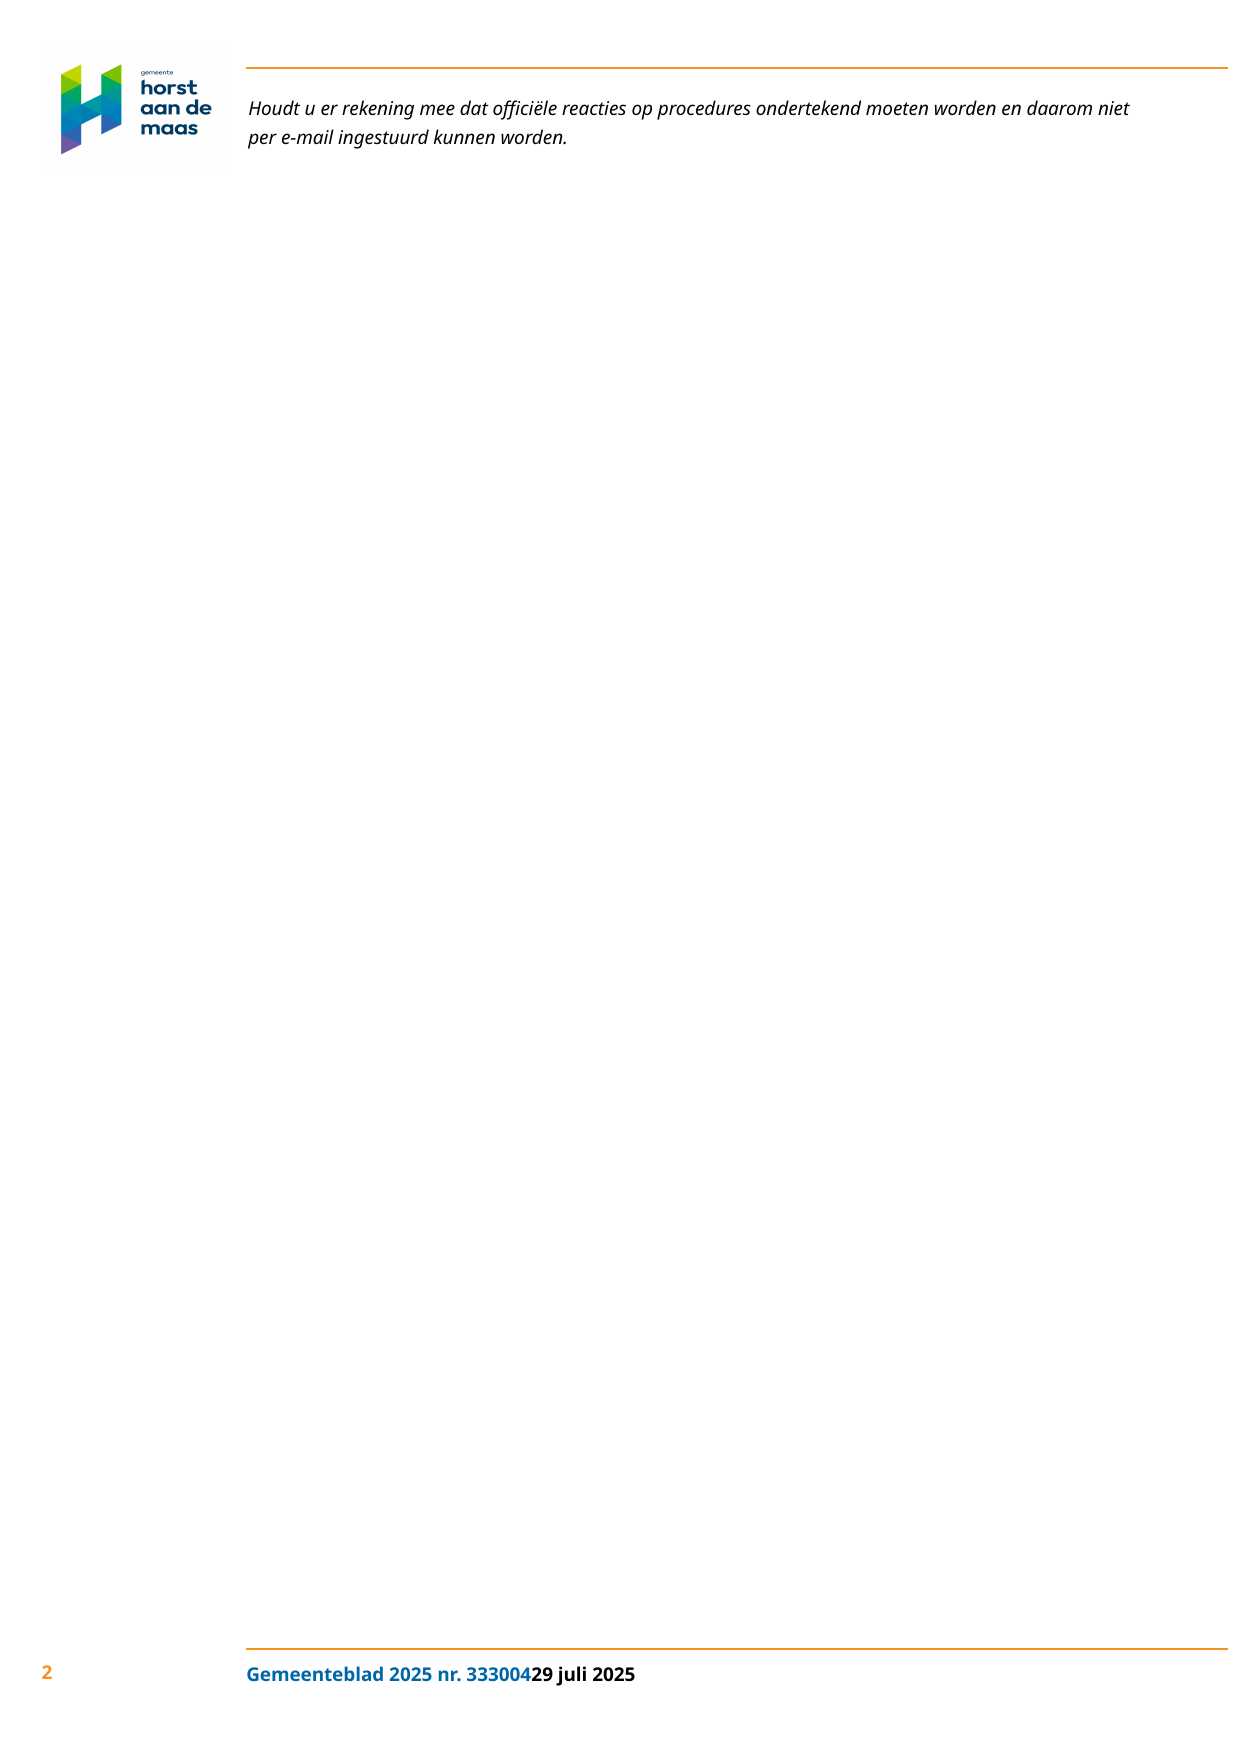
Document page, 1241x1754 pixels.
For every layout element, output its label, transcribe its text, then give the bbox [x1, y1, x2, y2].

text Houdt u er rekening mee dat officiële reacties op procedures ondertekend moeten worden en daarom niet per e-mail ingestuurd kunnen worden. [248, 95, 1152, 150]
picture [41, 47, 231, 172]
